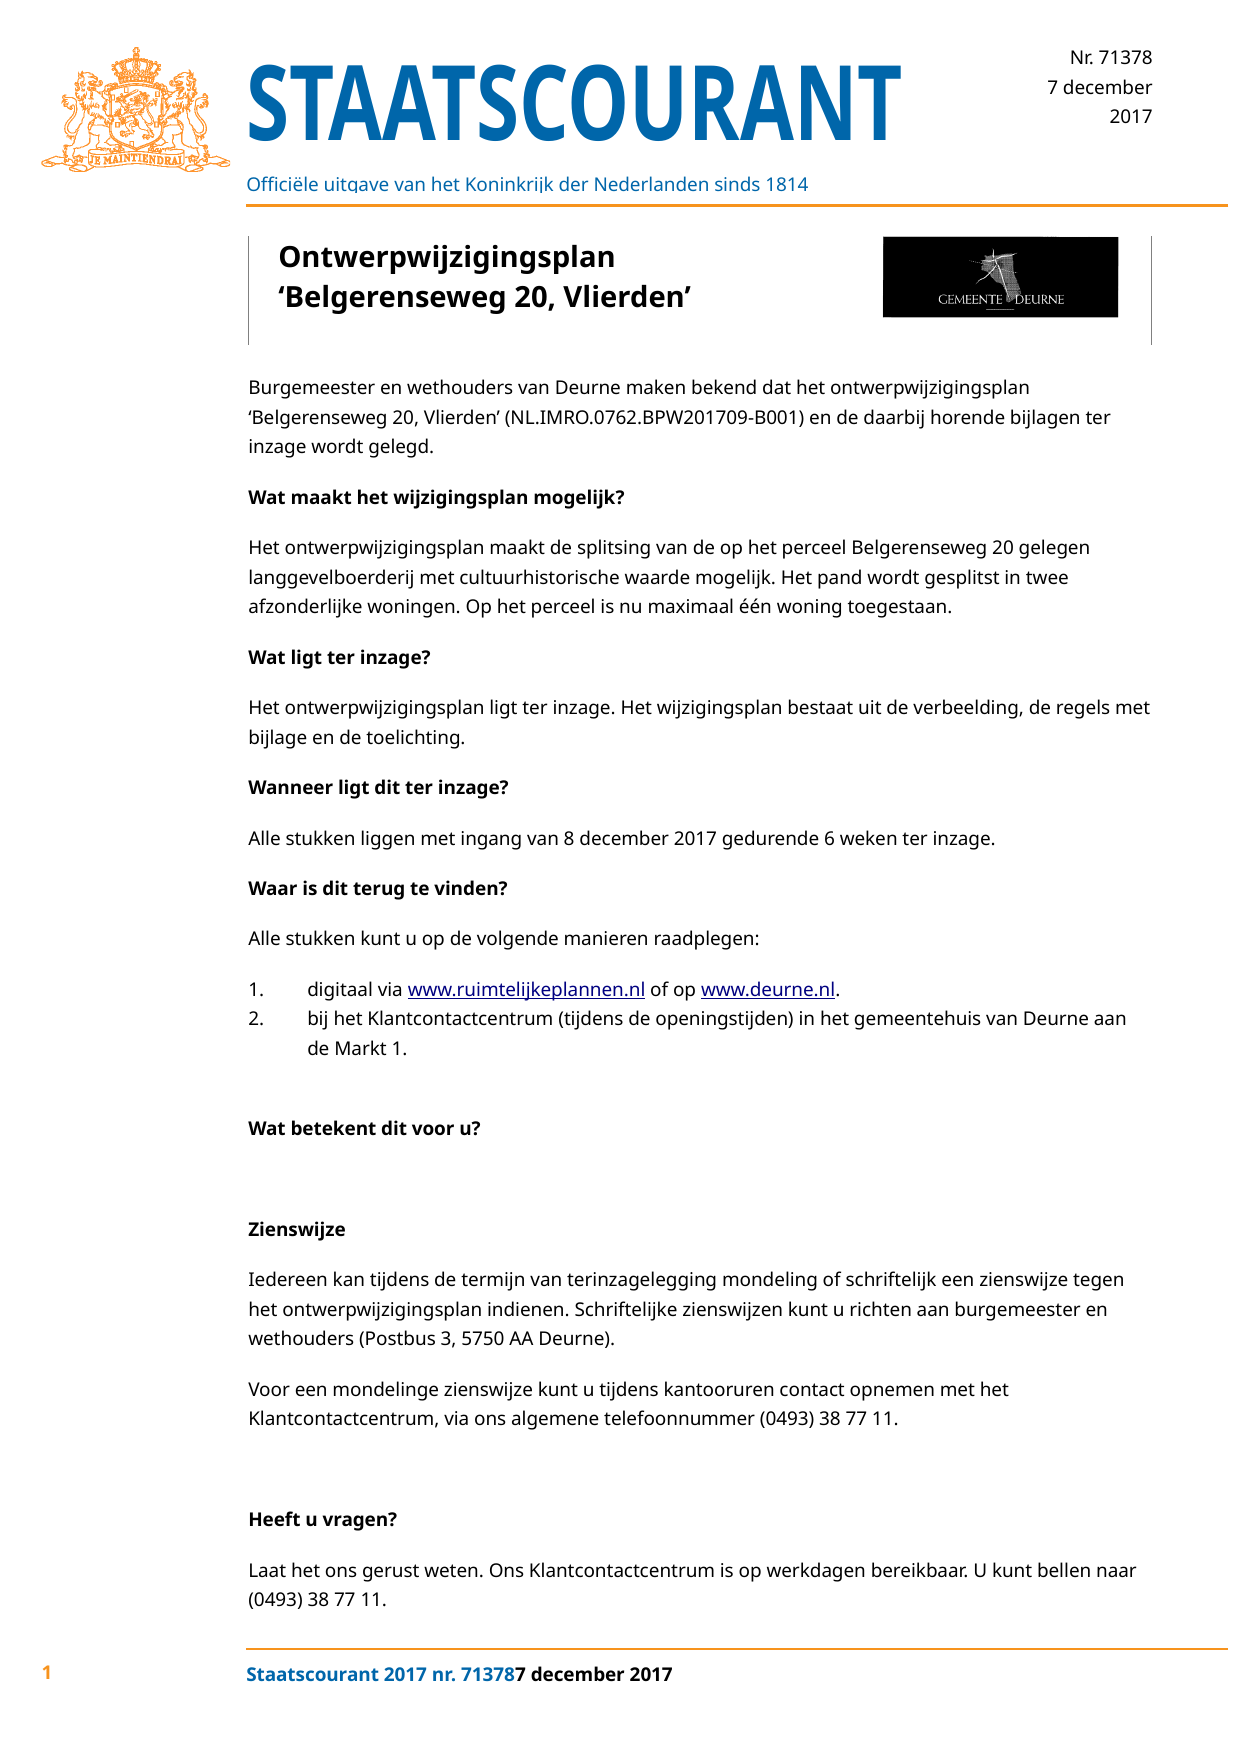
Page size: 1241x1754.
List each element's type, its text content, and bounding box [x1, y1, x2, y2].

text Het ontwerpwijzigingsplan ligt ter inzage. Het wijzigingsplan bestaat uit de verbeelding, de regels met bijlage en de toelichting. [248, 694, 1152, 749]
text Voor een mondelinge zienswijze kunt u tijdens kantooruren contact opnemen met het Klantcontactcentrum, via ons algemene telefoonnummer (0493) 38 77 11. [248, 1376, 1152, 1431]
list digitaal via www.ruimtelijkeplannen.nl of op www.deurne.nl. [248, 976, 1152, 1002]
text Heeft u vragen? [248, 1506, 1152, 1532]
text Alle stukken liggen met ingang van 8 december 2017 gedurende 6 weken ter inzage. [248, 825, 1152, 850]
text Burgemeester en wethouders van Deurne maken bekend dat het ontwerpwijzigingsplan ‘Belgerenseweg 20, Vlierden’ (NL.IMRO.0762.BPW201709-B001) en de daarbij horende bijlagen ter inzage wordt gelegd. [248, 374, 1152, 459]
text Iedereen kan tijdens de termijn van terinzagelegging mondeling of schriftelijk een zienswijze tegen het ontwerpwijzigingsplan indienen. Schriftelijke zienswijzen kunt u richten aan burgemeester en wethouders (Postbus 3, 5750 AA Deurne). [248, 1266, 1152, 1351]
text Wanneer ligt dit ter inzage? [248, 774, 1152, 800]
text Alle stukken kunt u op de volgende manieren raadplegen: [248, 926, 1152, 951]
text Zienswijze [248, 1216, 1152, 1242]
text Wat betekent dit voor u? [248, 1115, 1152, 1141]
table_header [850, 236, 1151, 345]
table_header Ontwerpwijzigingsplan ‘Belgerenseweg 20, Vlierden’ [249, 236, 850, 345]
text Waar is dit terug te vinden? [248, 875, 1152, 901]
text Wat maakt het wijzigingsplan mogelijk? [248, 484, 1152, 509]
picture [882, 236, 1119, 318]
picture [41, 47, 231, 172]
list bij het Klantcontactcentrum (tijdens de openingstijden) in het gemeentehuis van Deurne aan de Markt 1. [248, 1006, 1152, 1061]
text Wat ligt ter inzage? [248, 644, 1152, 669]
text Laat het ons gerust weten. Ons Klantcontactcentrum is op werkdagen bereikbaar. U kunt bellen naar (0493) 38 77 11. [248, 1557, 1152, 1612]
text Het ontwerpwijzigingsplan maakt de splitsing van de op het perceel Belgerenseweg 20 gelegen langgevelboerderij met cultuurhistorische waarde mogelijk. Het pand wordt gesplitst in twee afzonderlijke woningen. Op het perceel is nu maximaal één woning toegestaan. [248, 534, 1152, 619]
